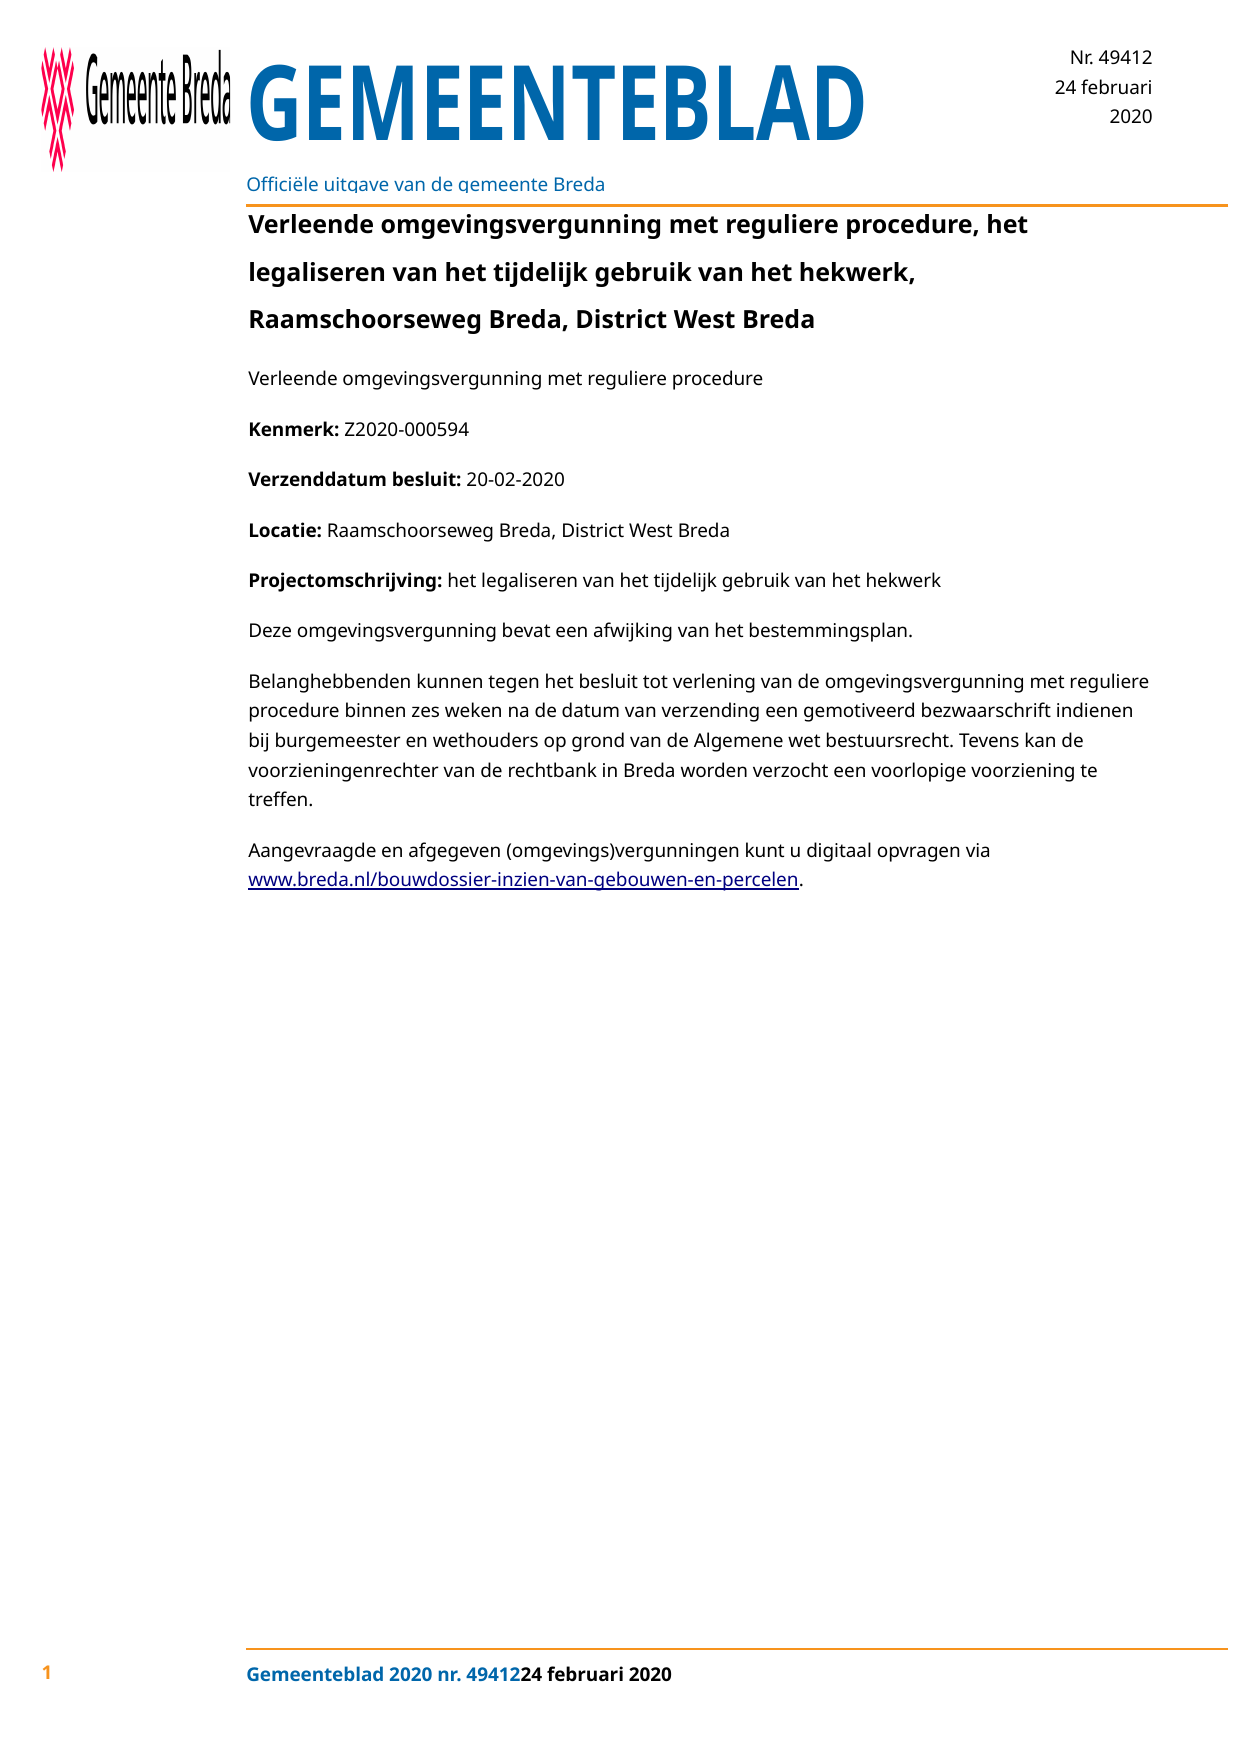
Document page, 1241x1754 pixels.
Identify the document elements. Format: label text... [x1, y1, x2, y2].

text Kenmerk: Z2020-000594 [248, 416, 1152, 442]
text Verleende omgevingsvergunning met reguliere procedure, het legaliseren van het tijdelijk gebruik van het hekwerk, Raamschoorseweg Breda, District West Breda [248, 207, 1152, 336]
text Aangevraagde en afgegeven (omgevings)vergunningen kunt u digitaal opvragen via www.breda.nl/bouwdossier-inzien-van-gebouwen-en-percelen. [248, 837, 1152, 892]
text Deze omgevingsvergunning bevat een afwijking van het bestemmingsplan. [248, 618, 1152, 643]
text Verzenddatum besluit: 20-02-2020 [248, 466, 1152, 492]
text Verleende omgevingsvergunning met reguliere procedure [248, 366, 1152, 391]
text Projectomschrijving: het legaliseren van het tijdelijk gebruik van het hekwerk [248, 567, 1152, 593]
text Locatie: Raamschoorseweg Breda, District West Breda [248, 517, 1152, 542]
text Belanghebbenden kunnen tegen het besluit tot verlening van de omgevingsvergunning met reguliere procedure binnen zes weken na de datum van verzending een gemotiveerd bezwaarschrift indienen bij burgemeester en wethouders op grond van de Algemene wet bestuursrecht. Tevens kan de voorzieningenrechter van de rechtbank in Breda worden verzocht een voorlopige voorziening te treffen. [248, 668, 1152, 812]
picture [41, 47, 231, 172]
